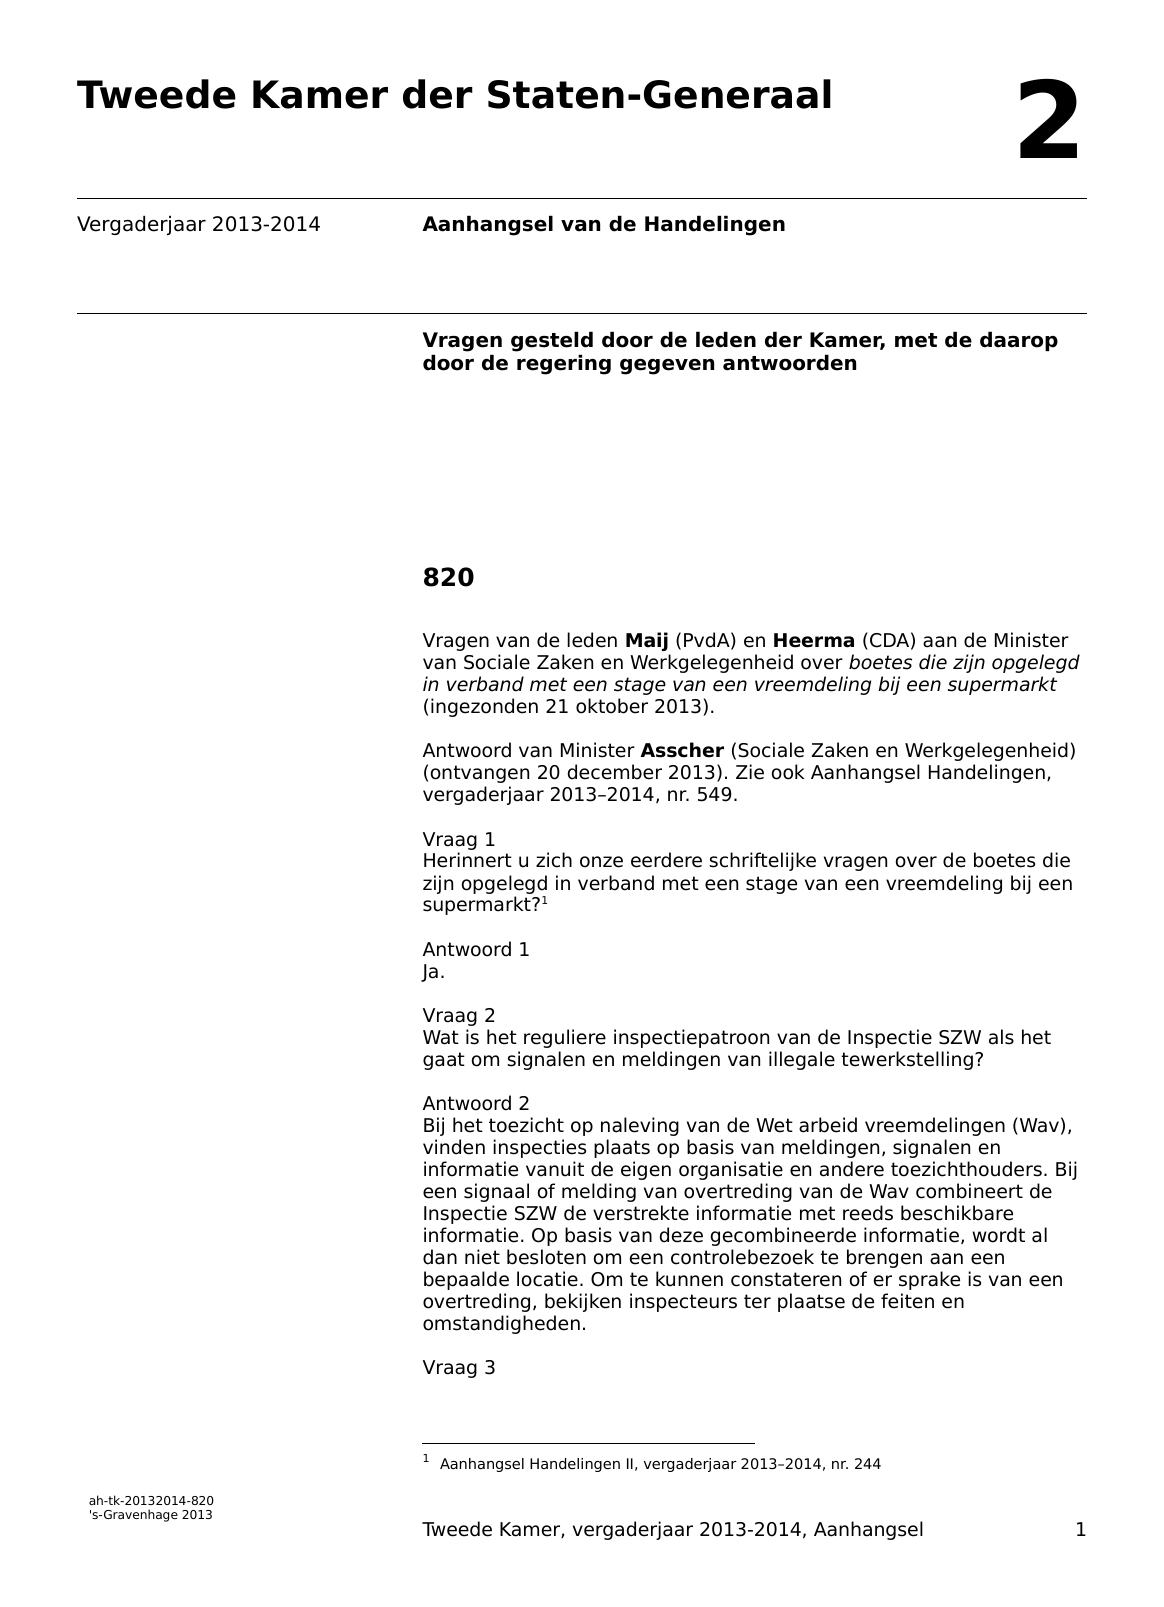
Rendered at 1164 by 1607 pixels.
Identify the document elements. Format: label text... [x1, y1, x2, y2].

text 820 [422, 563, 1087, 592]
table_header Tweede Kamer der Staten-Generaal [77, 59, 886, 198]
text Aanhangsel Handelingen II, vergaderjaar 2013–2014, nr. 244 [422, 1452, 1087, 1474]
table_cell Aanhangsel van de Handelingen [422, 199, 1087, 313]
text ah-tk-20132014-820 [88, 1494, 323, 1508]
text Antwoord van Minister Asscher (Sociale Zaken en Werkgelegenheid) (ontvangen 20 december 2013). Zie ook Aanhangsel Handelingen, vergaderjaar 2013–2014, nr. 549. [422, 740, 1087, 806]
text Vragen van de leden Maij (PvdA) en Heerma (CDA) aan de Minister van Sociale Zaken en Werkgelegenheid over boetes die zijn opgelegd in verband met een stage van een vreemdeling bij een supermarkt (ingezonden 21 oktober 2013). [422, 630, 1087, 718]
table_cell Vergaderjaar 2013-2014 [77, 199, 422, 313]
text Herinnert u zich onze eerdere schriftelijke vragen over de boetes die zijn opgelegd in verband met een stage van een vreemdeling bij een supermarkt? [422, 850, 1087, 916]
table_header 2 [886, 59, 1087, 198]
text Antwoord 1 [422, 938, 1087, 961]
text 's-Gravenhage 2013 [88, 1508, 323, 1522]
text Wat is het reguliere inspectiepatroon van de Inspectie SZW als het gaat om signalen en meldingen van illegale tewerkstelling? [422, 1027, 1087, 1071]
table_cell [77, 314, 422, 375]
text Ja. [422, 961, 1087, 982]
table_cell Vragen gesteld door de leden der Kamer, met de daarop door de regering gegeven antwoorden [422, 314, 1087, 375]
text Vraag 2 [422, 1005, 1087, 1027]
text Antwoord 2 [422, 1093, 1087, 1115]
text Vraag 3 [422, 1357, 1087, 1379]
text Vraag 1 [422, 828, 1087, 850]
text Bij het toezicht op naleving van de Wet arbeid vreemdelingen (Wav), vinden inspecties plaats op basis van meldingen, signalen en informatie vanuit de eigen organisatie en andere toezichthouders. Bij een signaal of melding van overtreding van de Wav combineert de Inspectie SZW de verstrekte informatie met reeds beschikbare informatie. Op basis van deze gecombineerde informatie, wordt al dan niet besloten om een controlebezoek te brengen aan een bepaalde locatie. Om te kunnen constateren of er sprake is van een overtreding, bekijken inspecteurs ter plaatse de feiten en omstandigheden. [422, 1115, 1087, 1334]
